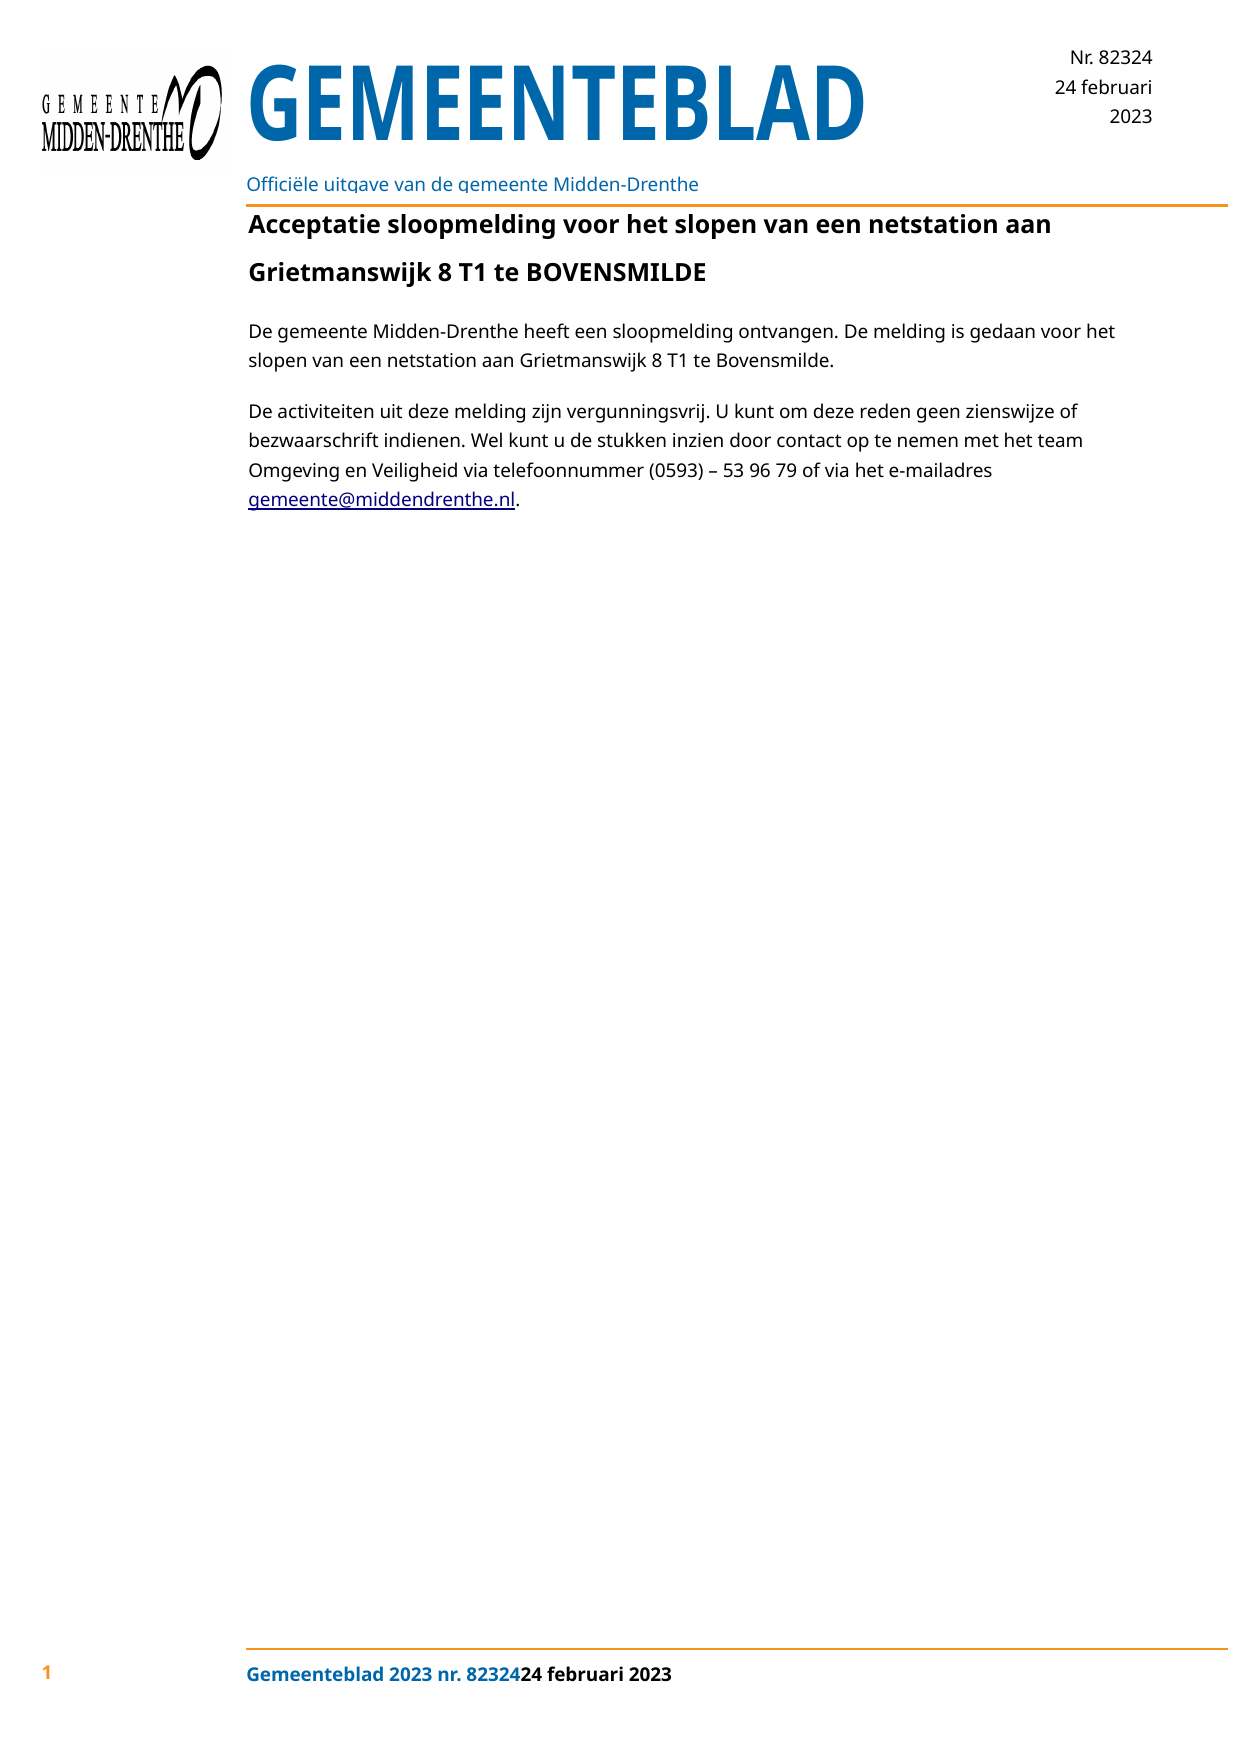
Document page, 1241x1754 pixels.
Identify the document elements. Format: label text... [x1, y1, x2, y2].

text De gemeente Midden-Drenthe heeft een sloopmelding ontvangen. De melding is gedaan voor het slopen van een netstation aan Grietmanswijk 8 T1 te Bovensmilde. [248, 318, 1152, 373]
picture [41, 47, 231, 172]
text Acceptatie sloopmelding voor het slopen van een netstation aan Grietmanswijk 8 T1 te BOVENSMILDE [248, 207, 1152, 288]
text De activiteiten uit deze melding zijn vergunningsvrij. U kunt om deze reden geen zienswijze of bezwaarschrift indienen. Wel kunt u de stukken inzien door contact op te nemen met het team Omgeving en Veiligheid via telefoonnummer (0593) – 53 96 79 of via het e-mailadres gemeente@middendrenthe.nl. [248, 398, 1152, 512]
